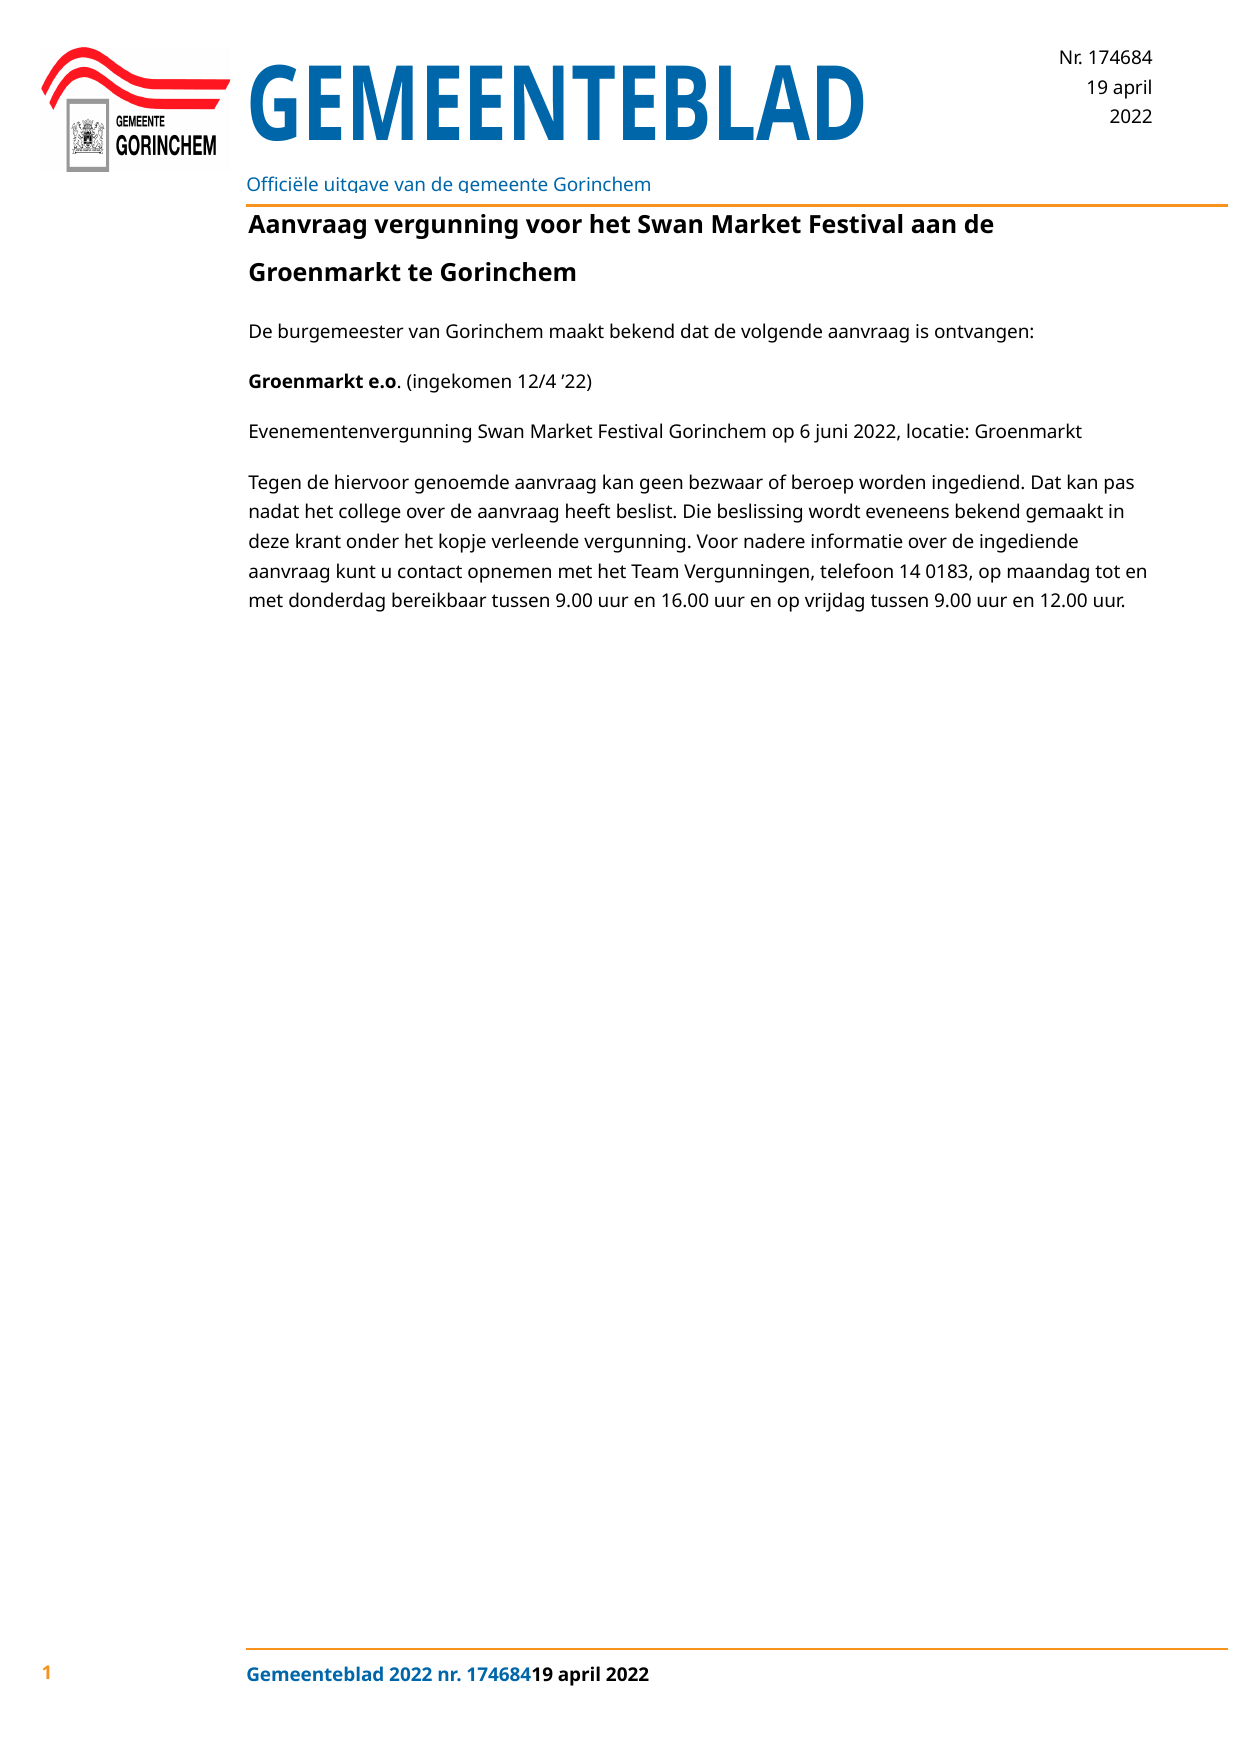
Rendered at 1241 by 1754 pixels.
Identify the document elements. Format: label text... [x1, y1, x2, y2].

text Aanvraag vergunning voor het Swan Market Festival aan de Groenmarkt te Gorinchem [248, 207, 1152, 288]
text De burgemeester van Gorinchem maakt bekend dat de volgende aanvraag is ontvangen: [248, 318, 1152, 344]
text Evenementenvergunning Swan Market Festival Gorinchem op 6 juni 2022, locatie: Groenmarkt [248, 419, 1152, 444]
picture [41, 47, 231, 172]
text Groenmarkt e.o. (ingekomen 12/4 ’22) [248, 368, 1152, 394]
text Tegen de hiervoor genoemde aanvraag kan geen bezwaar of beroep worden ingediend. Dat kan pas nadat het college over de aanvraag heeft beslist. Die beslissing wordt eveneens bekend gemaakt in deze krant onder het kopje verleende vergunning. Voor nadere informatie over de ingediende aanvraag kunt u contact opnemen met het Team Vergunningen, telefoon 14 0183, op maandag tot en met donderdag bereikbaar tussen 9.00 uur en 16.00 uur en op vrijdag tussen 9.00 uur en 12.00 uur. [248, 469, 1152, 613]
